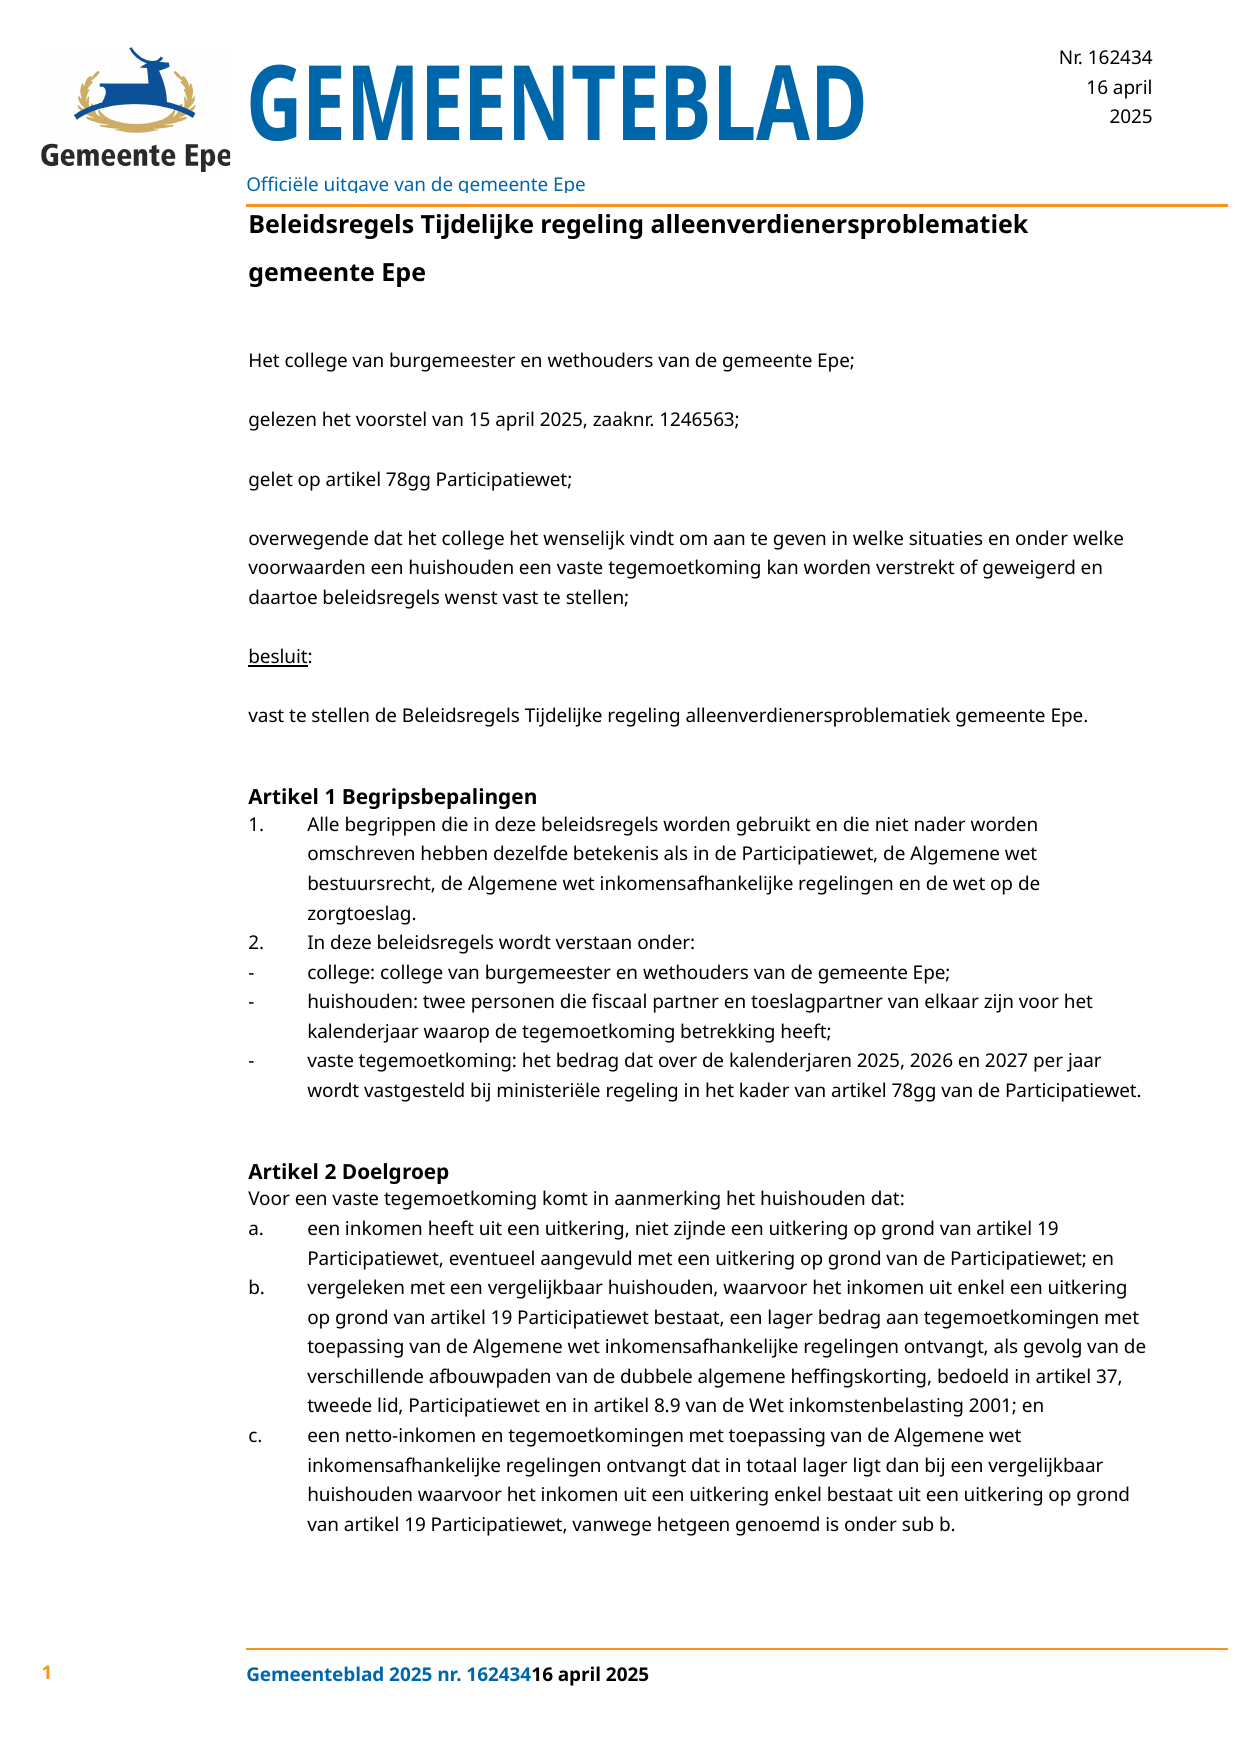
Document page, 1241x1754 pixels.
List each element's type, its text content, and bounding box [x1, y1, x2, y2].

list een inkomen heeft uit een uitkering, niet zijnde een uitkering op grond van artikel 19 Participatiewet, eventueel aangevuld met een uitkering op grond van de Participatiewet; en [248, 1215, 1152, 1271]
list een netto-inkomen en tegemoetkomingen met toepassing van de Algemene wet inkomensafhankelijke regelingen ontvangt dat in totaal lager ligt dan bij een vergelijkbaar huishouden waarvoor het inkomen uit een uitkering enkel bestaat uit een uitkering op grond van artikel 19 Participatiewet, vanwege hetgeen genoemd is onder sub b. [248, 1422, 1152, 1537]
list Alle begrippen die in deze beleidsregels worden gebruikt en die niet nader worden omschreven hebben dezelfde betekenis als in de Participatiewet, de Algemene wet bestuursrecht, de Algemene wet inkomensafhankelijke regelingen en de wet op de zorgtoeslag. [248, 811, 1152, 925]
list In deze beleidsregels wordt verstaan onder: [248, 929, 1152, 955]
text besluit: [248, 643, 1152, 669]
list college: college van burgemeester en wethouders van de gemeente Epe; [248, 959, 1152, 984]
text Voor een vaste tegemoetkoming komt in aanmerking het huishouden dat: [248, 1186, 1152, 1211]
list vergeleken met een vergelijkbaar huishouden, waarvoor het inkomen uit enkel een uitkering op grond van artikel 19 Participatiewet bestaat, een lager bedrag aan tegemoetkomingen met toepassing van de Algemene wet inkomensafhankelijke regelingen ontvangt, als gevolg van de verschillende afbouwpaden van de dubbele algemene heffingskorting, bedoeld in artikel 37, tweede lid, Participatiewet en in artikel 8.9 van de Wet inkomstenbelasting 2001; en [248, 1274, 1152, 1418]
picture [41, 47, 231, 172]
text Beleidsregels Tijdelijke regeling alleenverdienersproblematiek gemeente Epe [248, 207, 1152, 288]
text gelet op artikel 78gg Participatiewet; [248, 466, 1152, 492]
text gelezen het voorstel van 15 april 2025, zaaknr. 1246563; [248, 407, 1152, 432]
list vaste tegemoetkoming: het bedrag dat over de kalenderjaren 2025, 2026 en 2027 per jaar wordt vastgesteld bij ministeriële regeling in het kader van artikel 78gg van de Participatiewet. [248, 1048, 1152, 1103]
text Artikel 2 Doelgroep [248, 1157, 1152, 1186]
list huishouden: twee personen die fiscaal partner en toeslagpartner van elkaar zijn voor het kalenderjaar waarop de tegemoetkoming betrekking heeft; [248, 988, 1152, 1044]
text overwegende dat het college het wenselijk vindt om aan te geven in welke situaties en onder welke voorwaarden een huishouden een vaste tegemoetkoming kan worden verstrekt of geweigerd en daartoe beleidsregels wenst vast te stellen; [248, 525, 1152, 610]
text Het college van burgemeester en wethouders van de gemeente Epe; [248, 347, 1152, 373]
text Artikel 1 Begripsbepalingen [248, 782, 1152, 811]
text vast te stellen de Beleidsregels Tijdelijke regeling alleenverdienersproblematiek gemeente Epe. [248, 702, 1152, 728]
